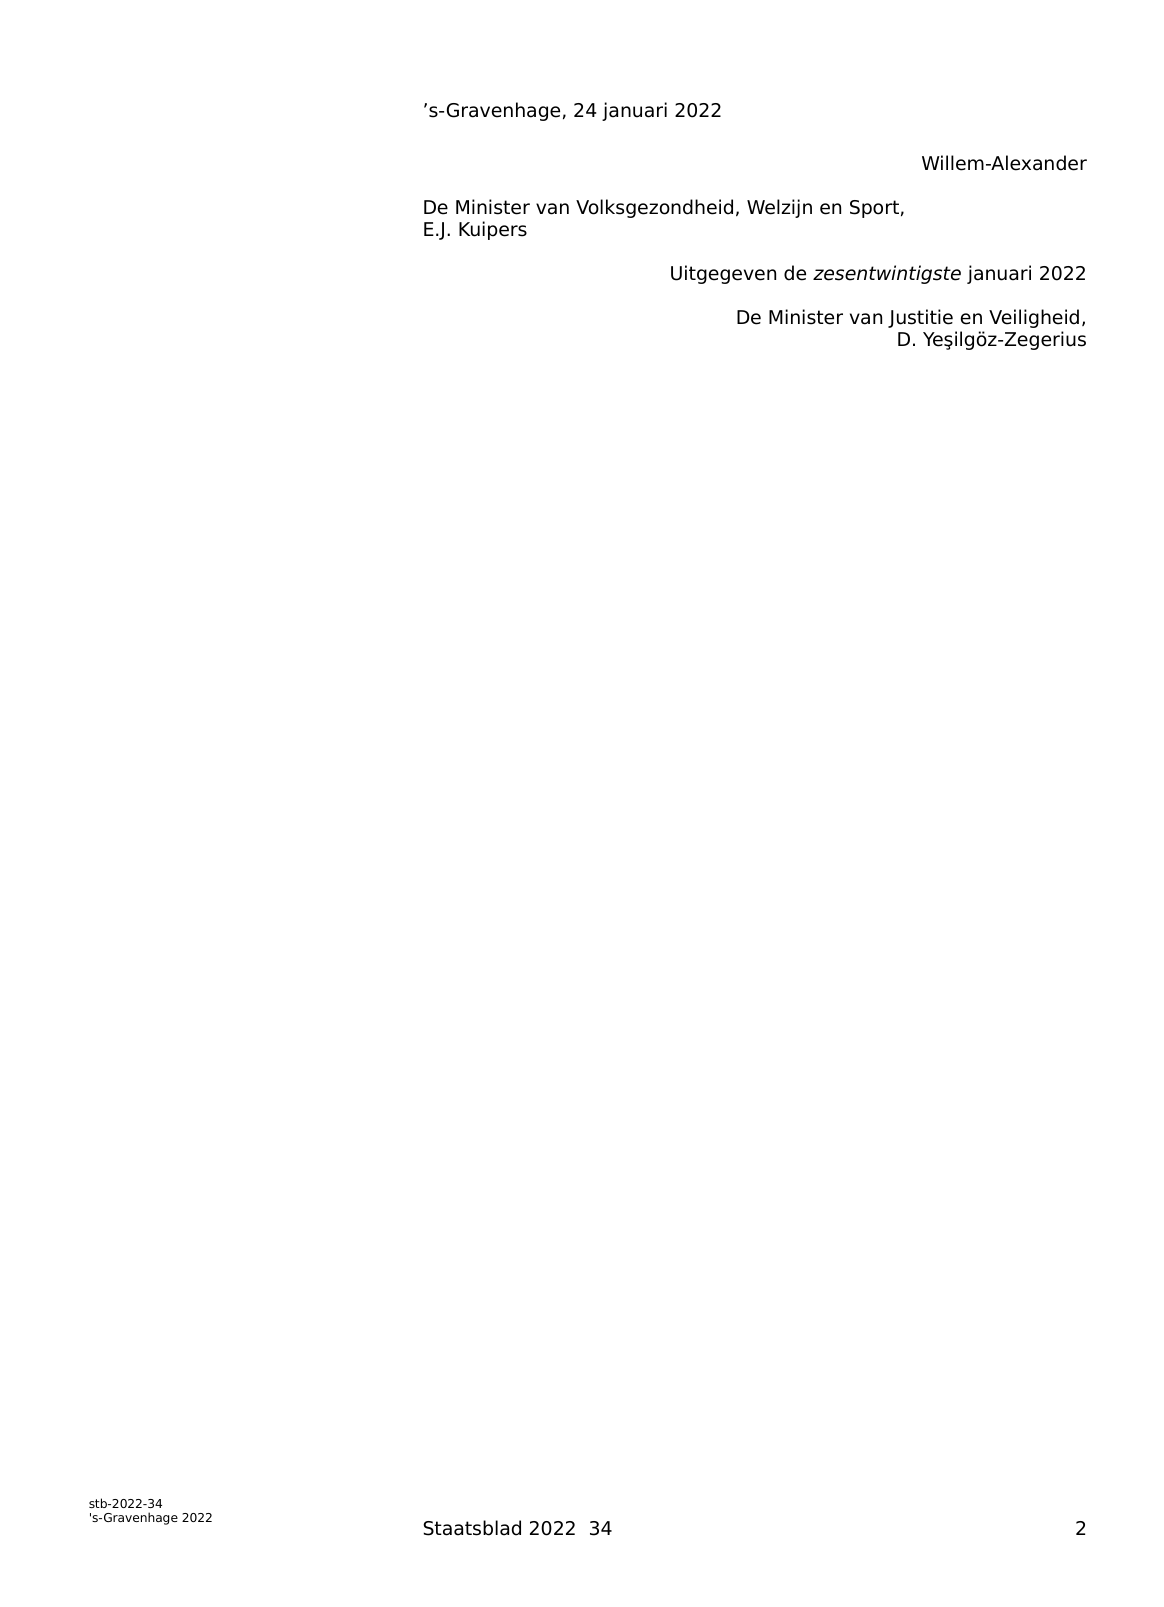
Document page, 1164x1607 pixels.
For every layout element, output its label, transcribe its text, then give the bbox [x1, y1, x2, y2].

text stb-2022-34 [88, 1497, 323, 1511]
text 's-Gravenhage 2022 [88, 1511, 323, 1525]
text De Minister van Volksgezondheid, Welzijn en Sport, E.J. Kuipers [422, 197, 1087, 241]
text Uitgegeven de zesentwintigste januari 2022 [422, 263, 1087, 285]
text ’s-Gravenhage, 24 januari 2022 [422, 100, 1087, 122]
text De Minister van Justitie en Veiligheid, D. Yeşilgöz-Zegerius [422, 307, 1087, 351]
text Willem-Alexander [422, 152, 1087, 174]
